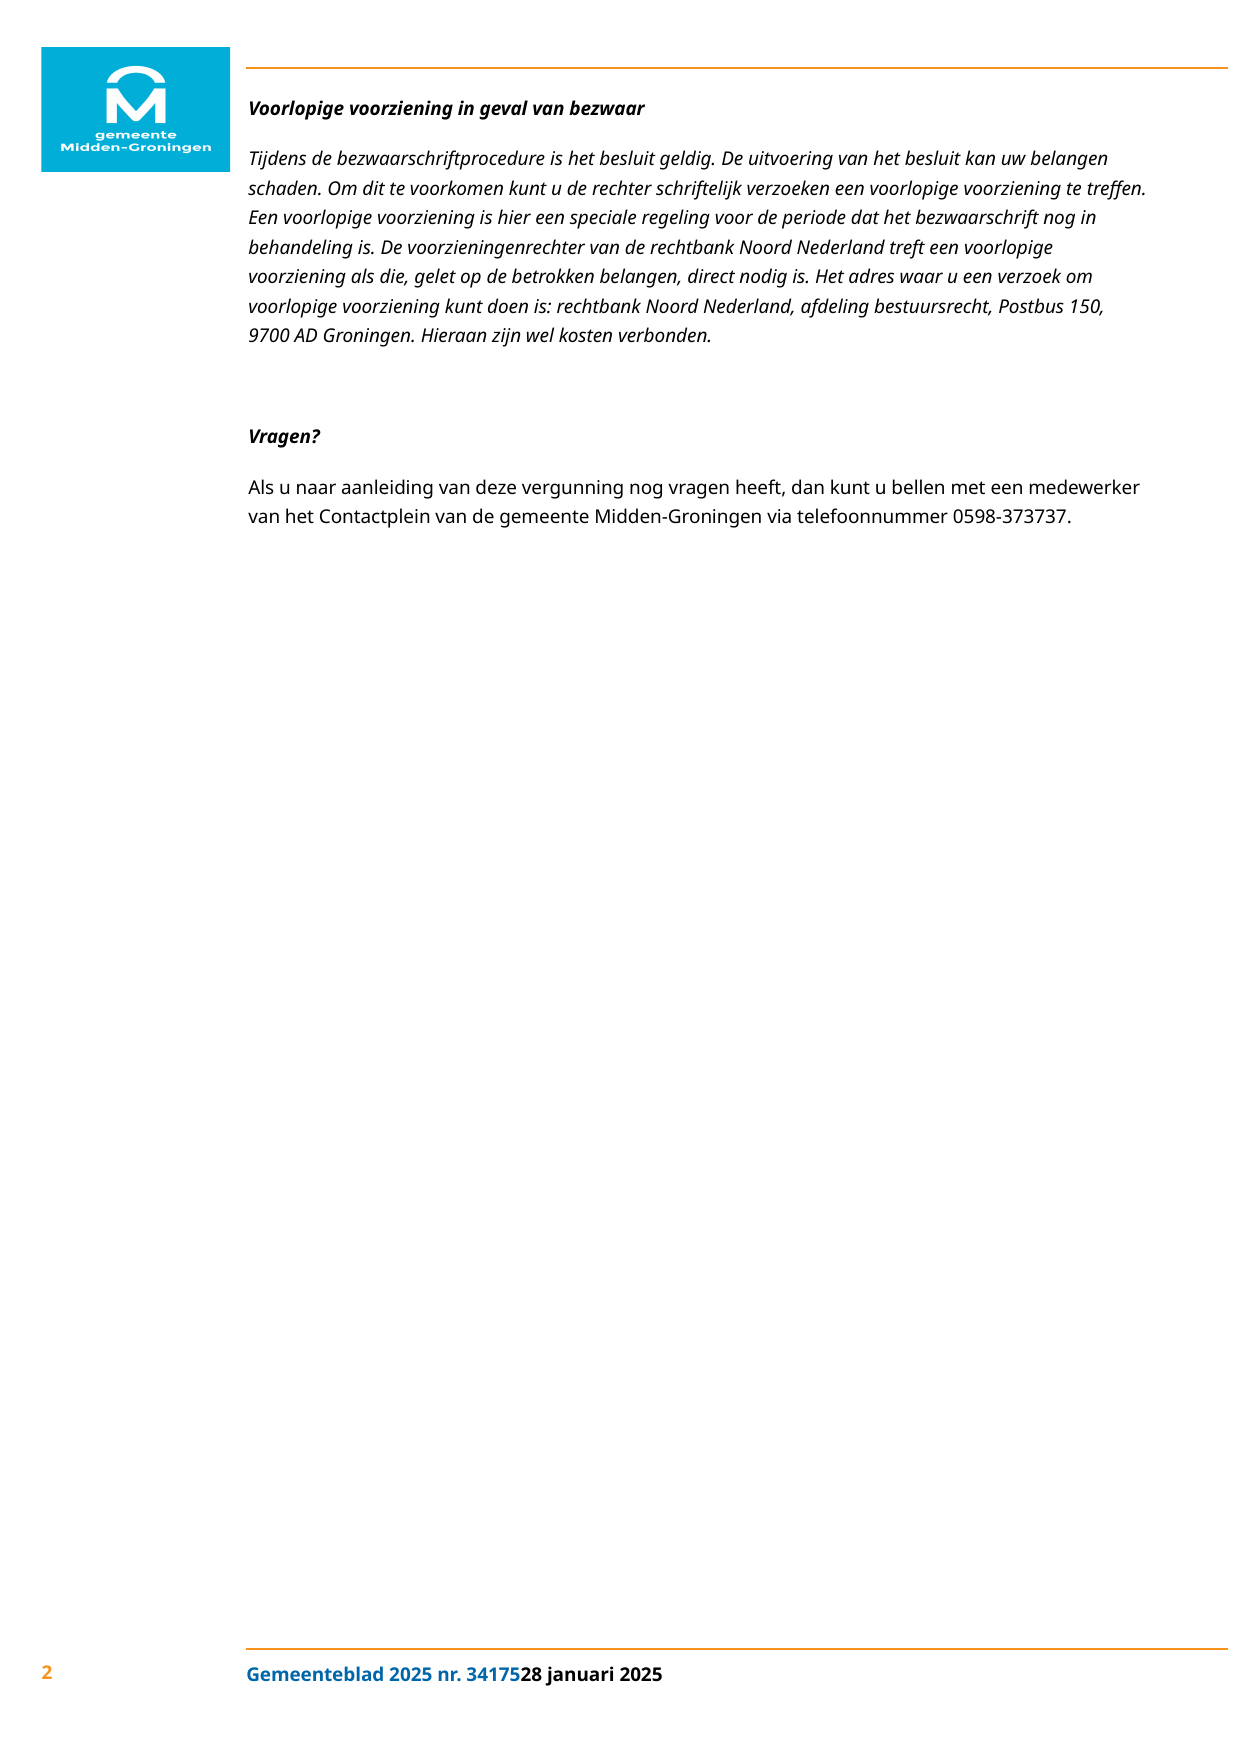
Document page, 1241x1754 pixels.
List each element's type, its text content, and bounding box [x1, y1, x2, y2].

picture [108, 66, 164, 82]
picture [107, 89, 165, 122]
text Tijdens de bezwaarschriftprocedure is het besluit geldig. De uitvoering van het besluit kan uw belangen schaden. Om dit te voorkomen kunt u de rechter schriftelijk verzoeken een voorlopige voorziening te treffen. Een voorlopige voorziening is hier een speciale regeling voor de periode dat het bezwaarschrift nog in behandeling is. De voorzieningenrechter van de rechtbank Noord Nederland treft een voorlopige voorziening als die, gelet op de betrokken belangen, direct nodig is. Het adres waar u een verzoek om voorlopige voorziening kunt doen is: rechtbank Noord Nederland, afdeling bestuursrecht, Postbus 150, 9700 AD Groningen. Hieraan zijn wel kosten verbonden. [248, 145, 1152, 348]
text Als u naar aanleiding van deze vergunning nog vragen heeft, dan kunt u bellen met een medewerker van het Contactplein van de gemeente Midden-Groningen via telefoonnummer 0598-373737. [248, 474, 1152, 529]
picture [184, 146, 190, 153]
text Voorlopige voorziening in geval van bezwaar [248, 95, 1152, 121]
text Vragen? [248, 423, 1152, 449]
